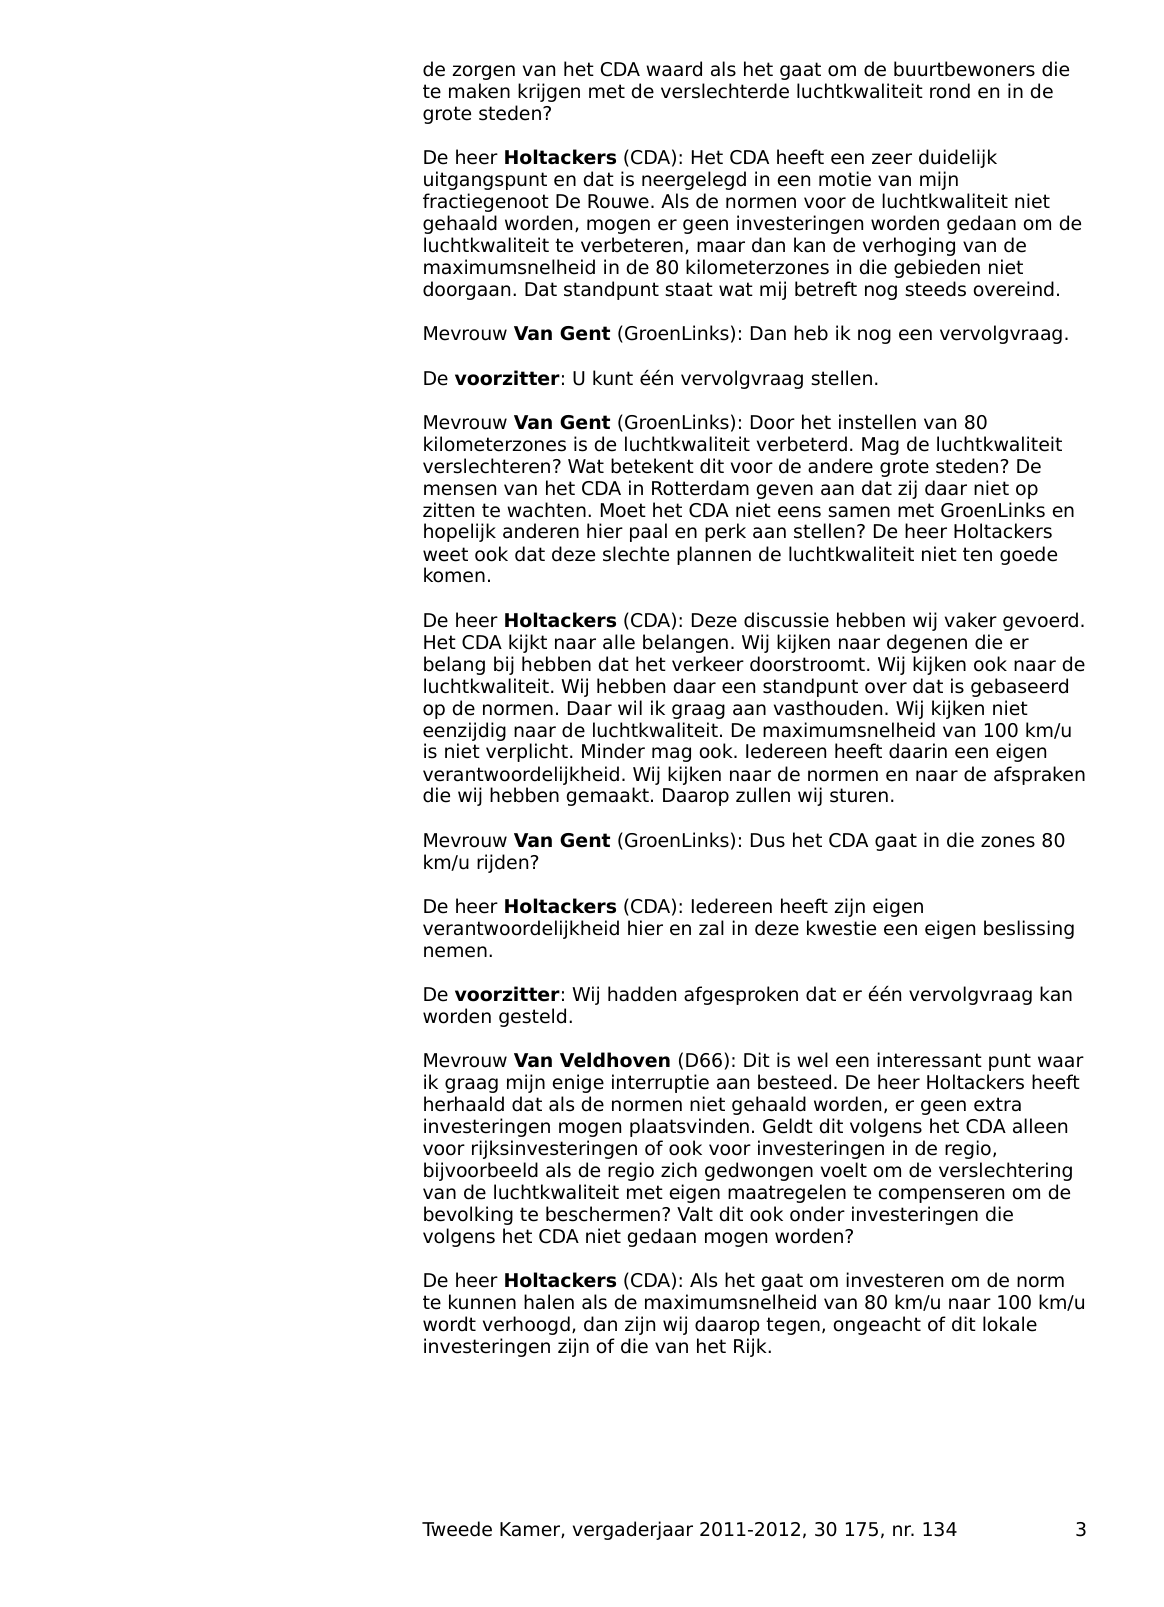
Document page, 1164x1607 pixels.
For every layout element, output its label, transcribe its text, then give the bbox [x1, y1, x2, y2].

text Mevrouw Van Veldhoven (D66): Dit is wel een interessant punt waar ik graag mijn enige interruptie aan besteed. De heer Holtackers heeft herhaald dat als de normen niet gehaald worden, er geen extra investeringen mogen plaatsvinden. Geldt dit volgens het CDA alleen voor rijksinvesteringen of ook voor investeringen in de regio, bijvoorbeeld als de regio zich gedwongen voelt om de verslechtering van de luchtkwaliteit met eigen maatregelen te compenseren om de bevolking te beschermen? Valt dit ook onder investeringen die volgens het CDA niet gedaan mogen worden? [422, 1050, 1087, 1248]
text Mevrouw Van Gent (GroenLinks): Door het instellen van 80 kilometerzones is de luchtkwaliteit verbeterd. Mag de luchtkwaliteit verslechteren? Wat betekent dit voor de andere grote steden? De mensen van het CDA in Rotterdam geven aan dat zij daar niet op zitten te wachten. Moet het CDA niet eens samen met GroenLinks en hopelijk anderen hier paal en perk aan stellen? De heer Holtackers weet ook dat deze slechte plannen de luchtkwaliteit niet ten goede komen. [422, 412, 1087, 587]
text De heer Holtackers (CDA): Als het gaat om investeren om de norm te kunnen halen als de maximumsnelheid van 80 km/u naar 100 km/u wordt verhoogd, dan zijn wij daarop tegen, ongeacht of dit lokale investeringen zijn of die van het Rijk. [422, 1270, 1087, 1358]
text Mevrouw Van Gent (GroenLinks): Dus het CDA gaat in die zones 80 km/u rijden? [422, 829, 1087, 873]
text De voorzitter: Wij hadden afgesproken dat er één vervolgvraag kan worden gesteld. [422, 984, 1087, 1028]
text Mevrouw Van Gent (GroenLinks): Dan heb ik nog een vervolgvraag. [422, 323, 1087, 345]
text de zorgen van het CDA waard als het gaat om de buurtbewoners die te maken krijgen met de verslechterde luchtkwaliteit rond en in de grote steden? [422, 59, 1087, 125]
text De voorzitter: U kunt één vervolgvraag stellen. [422, 367, 1087, 389]
text De heer Holtackers (CDA): Het CDA heeft een zeer duidelijk uitgangspunt en dat is neergelegd in een motie van mijn fractiegenoot De Rouwe. Als de normen voor de luchtkwaliteit niet gehaald worden, mogen er geen investeringen worden gedaan om de luchtkwaliteit te verbeteren, maar dan kan de verhoging van de maximumsnelheid in de 80 kilometerzones in die gebieden niet doorgaan. Dat standpunt staat wat mij betreft nog steeds overeind. [422, 147, 1087, 301]
text De heer Holtackers (CDA): Iedereen heeft zijn eigen verantwoordelijkheid hier en zal in deze kwestie een eigen beslissing nemen. [422, 896, 1087, 962]
text De heer Holtackers (CDA): Deze discussie hebben wij vaker gevoerd. Het CDA kijkt naar alle belangen. Wij kijken naar degenen die er belang bij hebben dat het verkeer doorstroomt. Wij kijken ook naar de luchtkwaliteit. Wij hebben daar een standpunt over dat is gebaseerd op de normen. Daar wil ik graag aan vasthouden. Wij kijken niet eenzijdig naar de luchtkwaliteit. De maximumsnelheid van 100 km/u is niet verplicht. Minder mag ook. Iedereen heeft daarin een eigen verantwoordelijkheid. Wij kijken naar de normen en naar de afspraken die wij hebben gemaakt. Daarop zullen wij sturen. [422, 609, 1087, 807]
